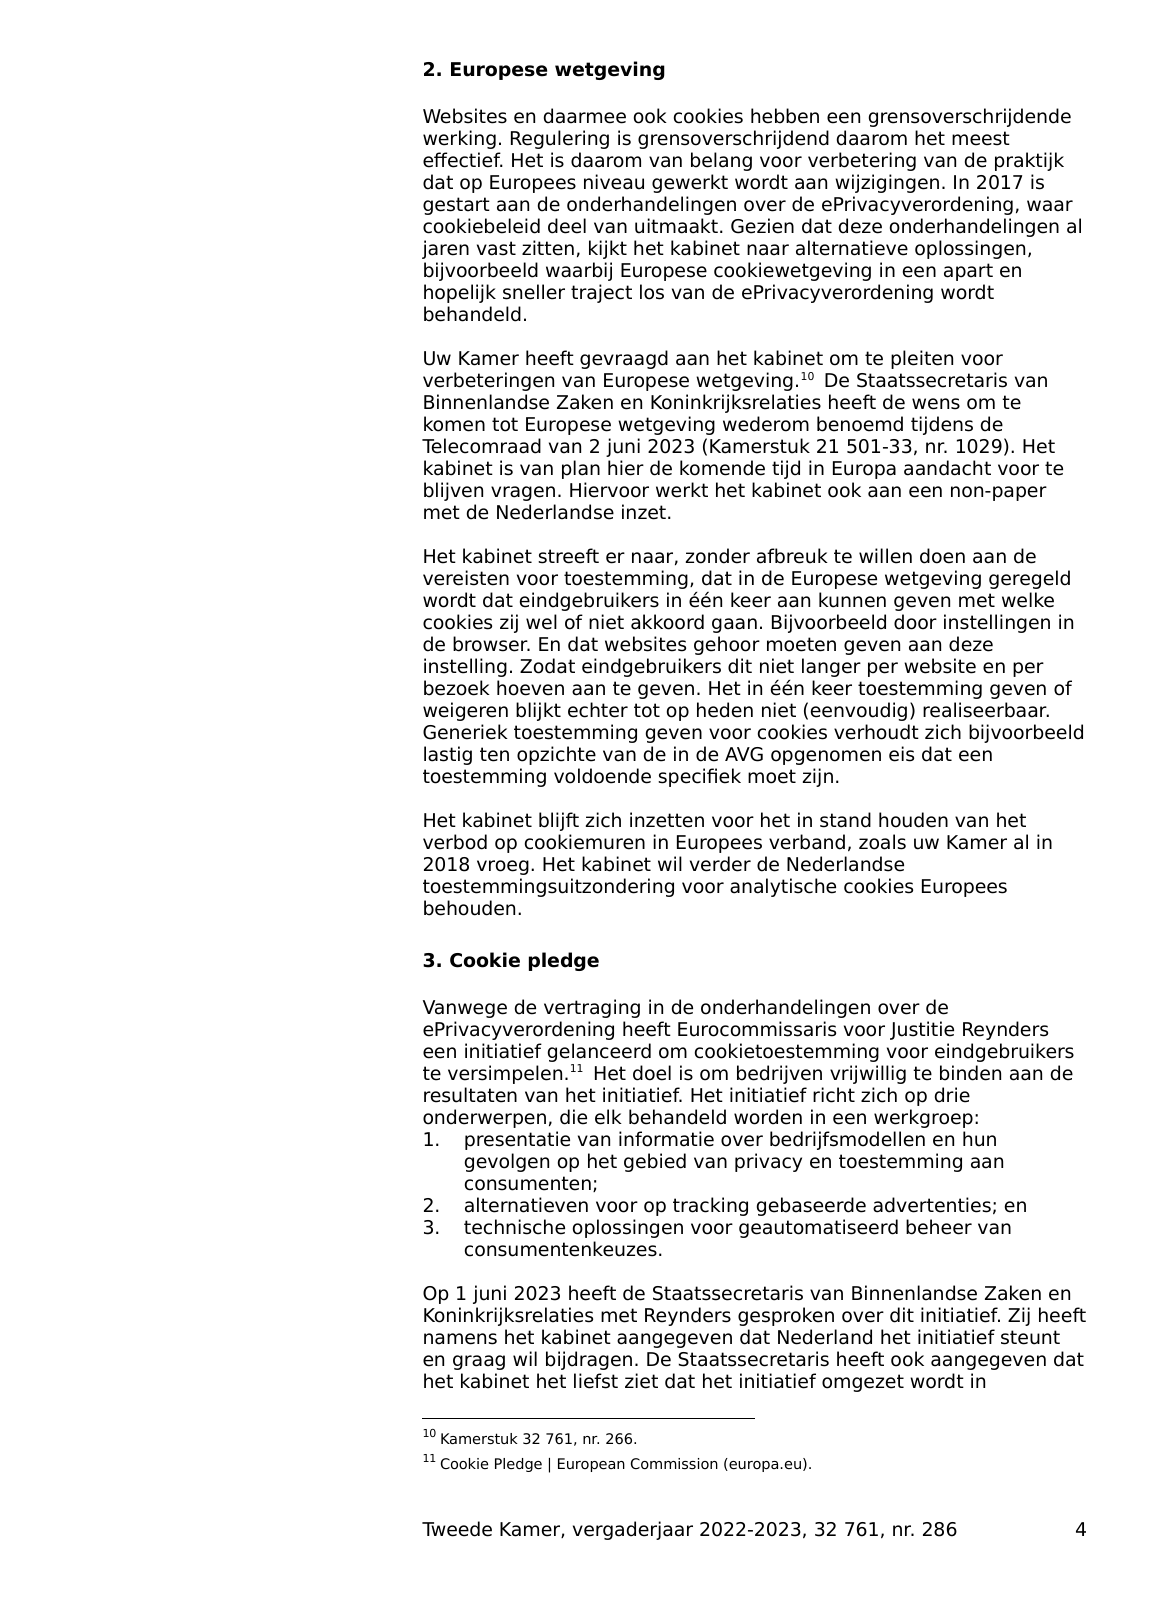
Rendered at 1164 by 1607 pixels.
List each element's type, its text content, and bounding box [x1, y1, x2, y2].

subtitle 3. Cookie pledge [422, 950, 1087, 972]
text Vanwege de vertraging in de onderhandelingen over de ePrivacyverordening heeft Eurocommissaris voor Justitie Reynders een initiatief gelanceerd om cookietoestemming voor eindgebruikers te versimpelen. Het doel is om bedrijven vrijwillig te binden aan de resultaten van het initiatief. Het initiatief richt zich op drie onderwerpen, die elk behandeld worden in een werkgroep: [422, 997, 1087, 1129]
text 2. alternatieven voor op tracking gebaseerde advertenties; en [422, 1195, 1087, 1217]
subtitle 2. Europese wetgeving [422, 59, 1087, 81]
text Kamerstuk 32 761, nr. 266. [422, 1427, 1087, 1449]
text Op 1 juni 2023 heeft de Staatssecretaris van Binnenlandse Zaken en Koninkrijksrelaties met Reynders gesproken over dit initiatief. Zij heeft namens het kabinet aangegeven dat Nederland het initiatief steunt en graag wil bijdragen. De Staatssecretaris heeft ook aangegeven dat het kabinet het liefst ziet dat het initiatief omgezet wordt in [422, 1283, 1087, 1393]
text Websites en daarmee ook cookies hebben een grensoverschrijdende werking. Regulering is grensoverschrijdend daarom het meest effectief. Het is daarom van belang voor verbetering van de praktijk dat op Europees niveau gewerkt wordt aan wijzigingen. In 2017 is gestart aan de onderhandelingen over de ePrivacyverordening, waar cookiebeleid deel van uitmaakt. Gezien dat deze onderhandelingen al jaren vast zitten, kijkt het kabinet naar alternatieve oplossingen, bijvoorbeeld waarbij Europese cookiewetgeving in een apart en hopelijk sneller traject los van de ePrivacyverordening wordt behandeld. [422, 106, 1087, 326]
text 3. technische oplossingen voor geautomatiseerd beheer van consumentenkeuzes. [422, 1217, 1087, 1261]
text Het kabinet streeft er naar, zonder afbreuk te willen doen aan de vereisten voor toestemming, dat in de Europese wetgeving geregeld wordt dat eindgebruikers in één keer aan kunnen geven met welke cookies zij wel of niet akkoord gaan. Bijvoorbeeld door instellingen in de browser. En dat websites gehoor moeten geven aan deze instelling. Zodat eindgebruikers dit niet langer per website en per bezoek hoeven aan te geven. Het in één keer toestemming geven of weigeren blijkt echter tot op heden niet (eenvoudig) realiseerbaar. Generiek toestemming geven voor cookies verhoudt zich bijvoorbeeld lastig ten opzichte van de in de AVG opgenomen eis dat een toestemming voldoende specifiek moet zijn. [422, 546, 1087, 788]
text Uw Kamer heeft gevraagd aan het kabinet om te pleiten voor verbeteringen van Europese wetgeving. De Staatssecretaris van Binnenlandse Zaken en Koninkrijksrelaties heeft de wens om te komen tot Europese wetgeving wederom benoemd tijdens de Telecomraad van 2 juni 2023 (Kamerstuk 21 501-33, nr. 1029). Het kabinet is van plan hier de komende tijd in Europa aandacht voor te blijven vragen. Hiervoor werkt het kabinet ook aan een non-paper met de Nederlandse inzet. [422, 348, 1087, 524]
text Cookie Pledge | European Commission (europa.eu). [422, 1452, 1087, 1474]
text 1. presentatie van informatie over bedrijfsmodellen en hun gevolgen op het gebied van privacy en toestemming aan consumenten; [422, 1129, 1087, 1195]
text Het kabinet blijft zich inzetten voor het in stand houden van het verbod op cookiemuren in Europees verband, zoals uw Kamer al in 2018 vroeg. Het kabinet wil verder de Nederlandse toestemmingsuitzondering voor analytische cookies Europees behouden. [422, 810, 1087, 920]
